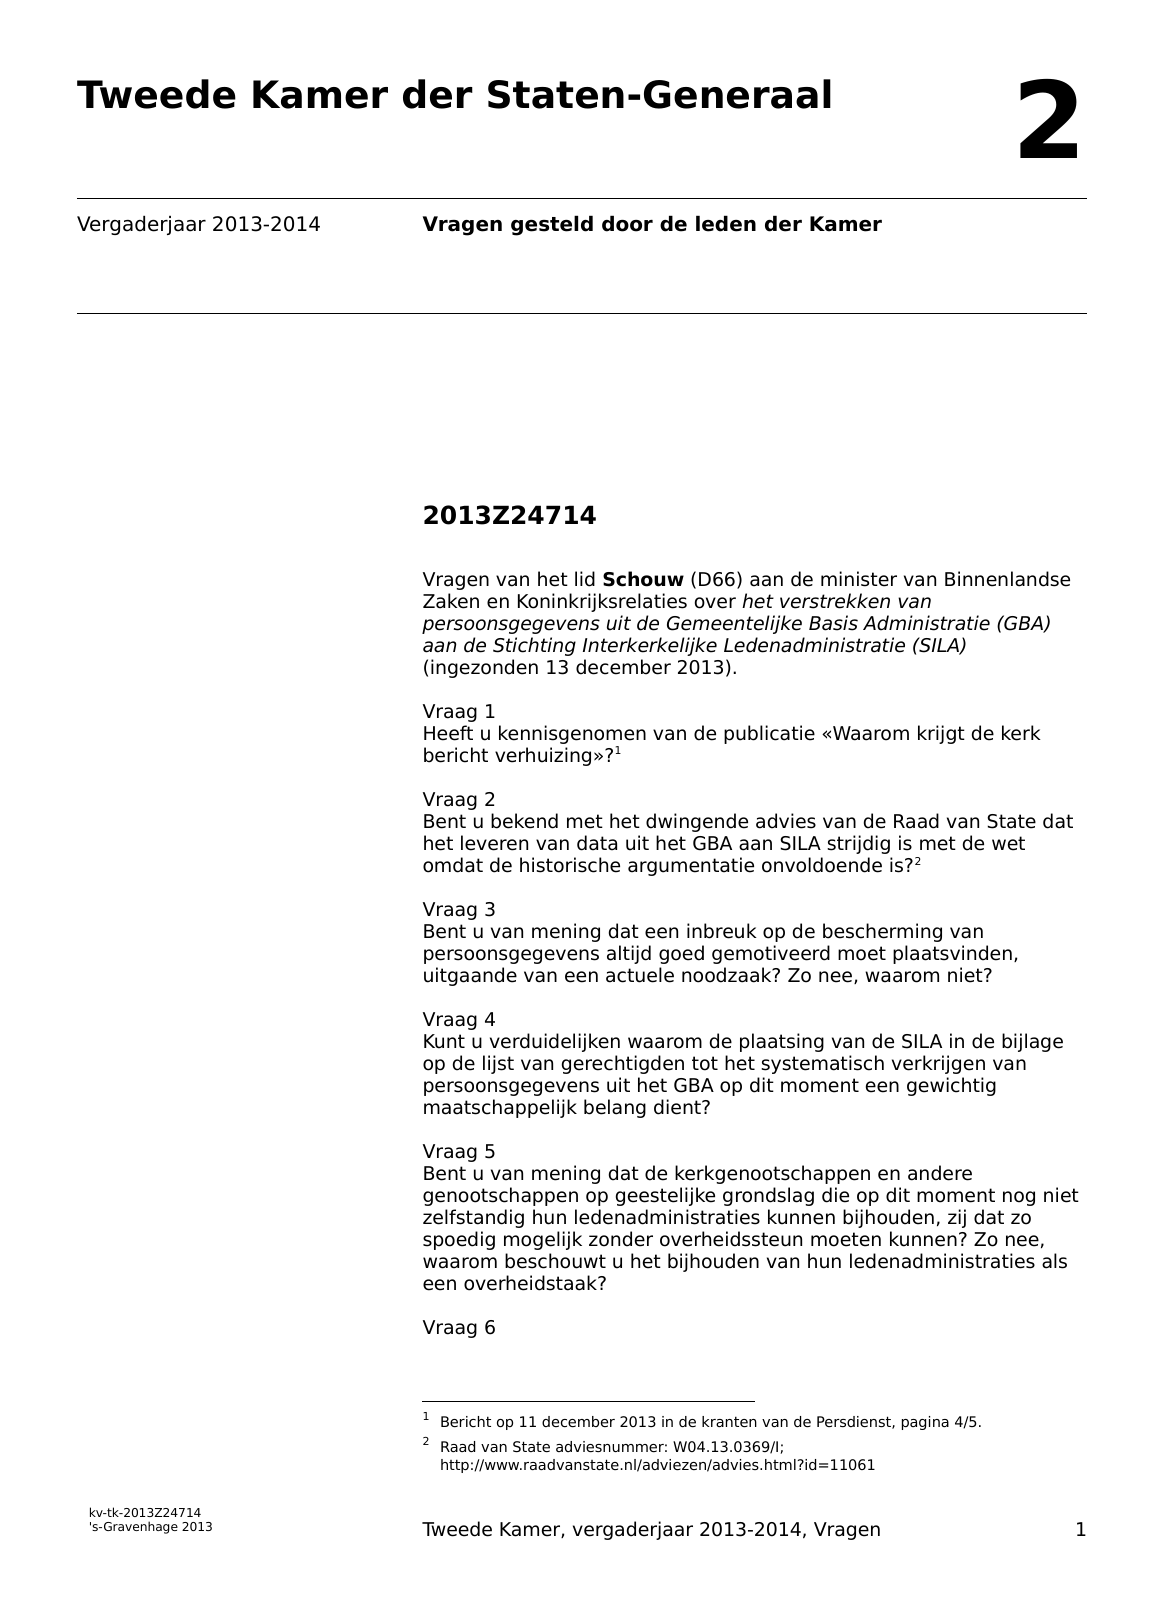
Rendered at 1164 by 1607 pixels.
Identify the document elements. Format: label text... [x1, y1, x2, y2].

text Bent u bekend met het dwingende advies van de Raad van State dat het leveren van data uit het GBA aan SILA strijdig is met de wet omdat de historische argumentatie onvoldoende is? [422, 811, 1087, 877]
text Vragen van het lid Schouw (D66) aan de minister van Binnenlandse Zaken en Koninkrijksrelaties over het verstrekken van persoonsgegevens uit de Gemeentelijke Basis Administratie (GBA) aan de Stichting Interkerkelijke Ledenadministratie (SILA) (ingezonden 13 december 2013). [422, 569, 1087, 679]
text Vraag 5 [422, 1141, 1087, 1163]
text Raad van State adviesnummer: W04.13.0369/I; http://www.raadvanstate.nl/adviezen/advies.html?id=11061 [422, 1435, 1087, 1474]
text Vraag 4 [422, 1009, 1087, 1031]
text Vraag 6 [422, 1317, 1087, 1339]
text Vraag 3 [422, 899, 1087, 921]
table_cell Vergaderjaar 2013-2014 [77, 199, 422, 313]
table_header Tweede Kamer der Staten-Generaal [77, 59, 886, 198]
text Bericht op 11 december 2013 in de kranten van de Persdienst, pagina 4/5. [422, 1410, 1087, 1432]
text Bent u van mening dat de kerkgenootschappen en andere genootschappen op geestelijke grondslag die op dit moment nog niet zelfstandig hun ledenadministraties kunnen bijhouden, zij dat zo spoedig mogelijk zonder overheidssteun moeten kunnen? Zo nee, waarom beschouwt u het bijhouden van hun ledenadministraties als een overheidstaak? [422, 1163, 1087, 1295]
text Heeft u kennisgenomen van de publicatie «Waarom krijgt de kerk bericht verhuizing»? [422, 723, 1087, 767]
table_cell Vragen gesteld door de leden der Kamer [422, 199, 1087, 313]
text Bent u van mening dat een inbreuk op de bescherming van persoonsgegevens altijd goed gemotiveerd moet plaatsvinden, uitgaande van een actuele noodzaak? Zo nee, waarom niet? [422, 921, 1087, 987]
text Vraag 1 [422, 701, 1087, 723]
text Vraag 2 [422, 789, 1087, 811]
table_header 2 [886, 59, 1087, 198]
text 2013Z24714 [422, 501, 1087, 531]
text kv-tk-2013Z24714 [88, 1506, 323, 1520]
text 's-Gravenhage 2013 [88, 1520, 323, 1534]
text Kunt u verduidelijken waarom de plaatsing van de SILA in de bijlage op de lijst van gerechtigden tot het systematisch verkrijgen van persoonsgegevens uit het GBA op dit moment een gewichtig maatschappelijk belang dient? [422, 1031, 1087, 1119]
